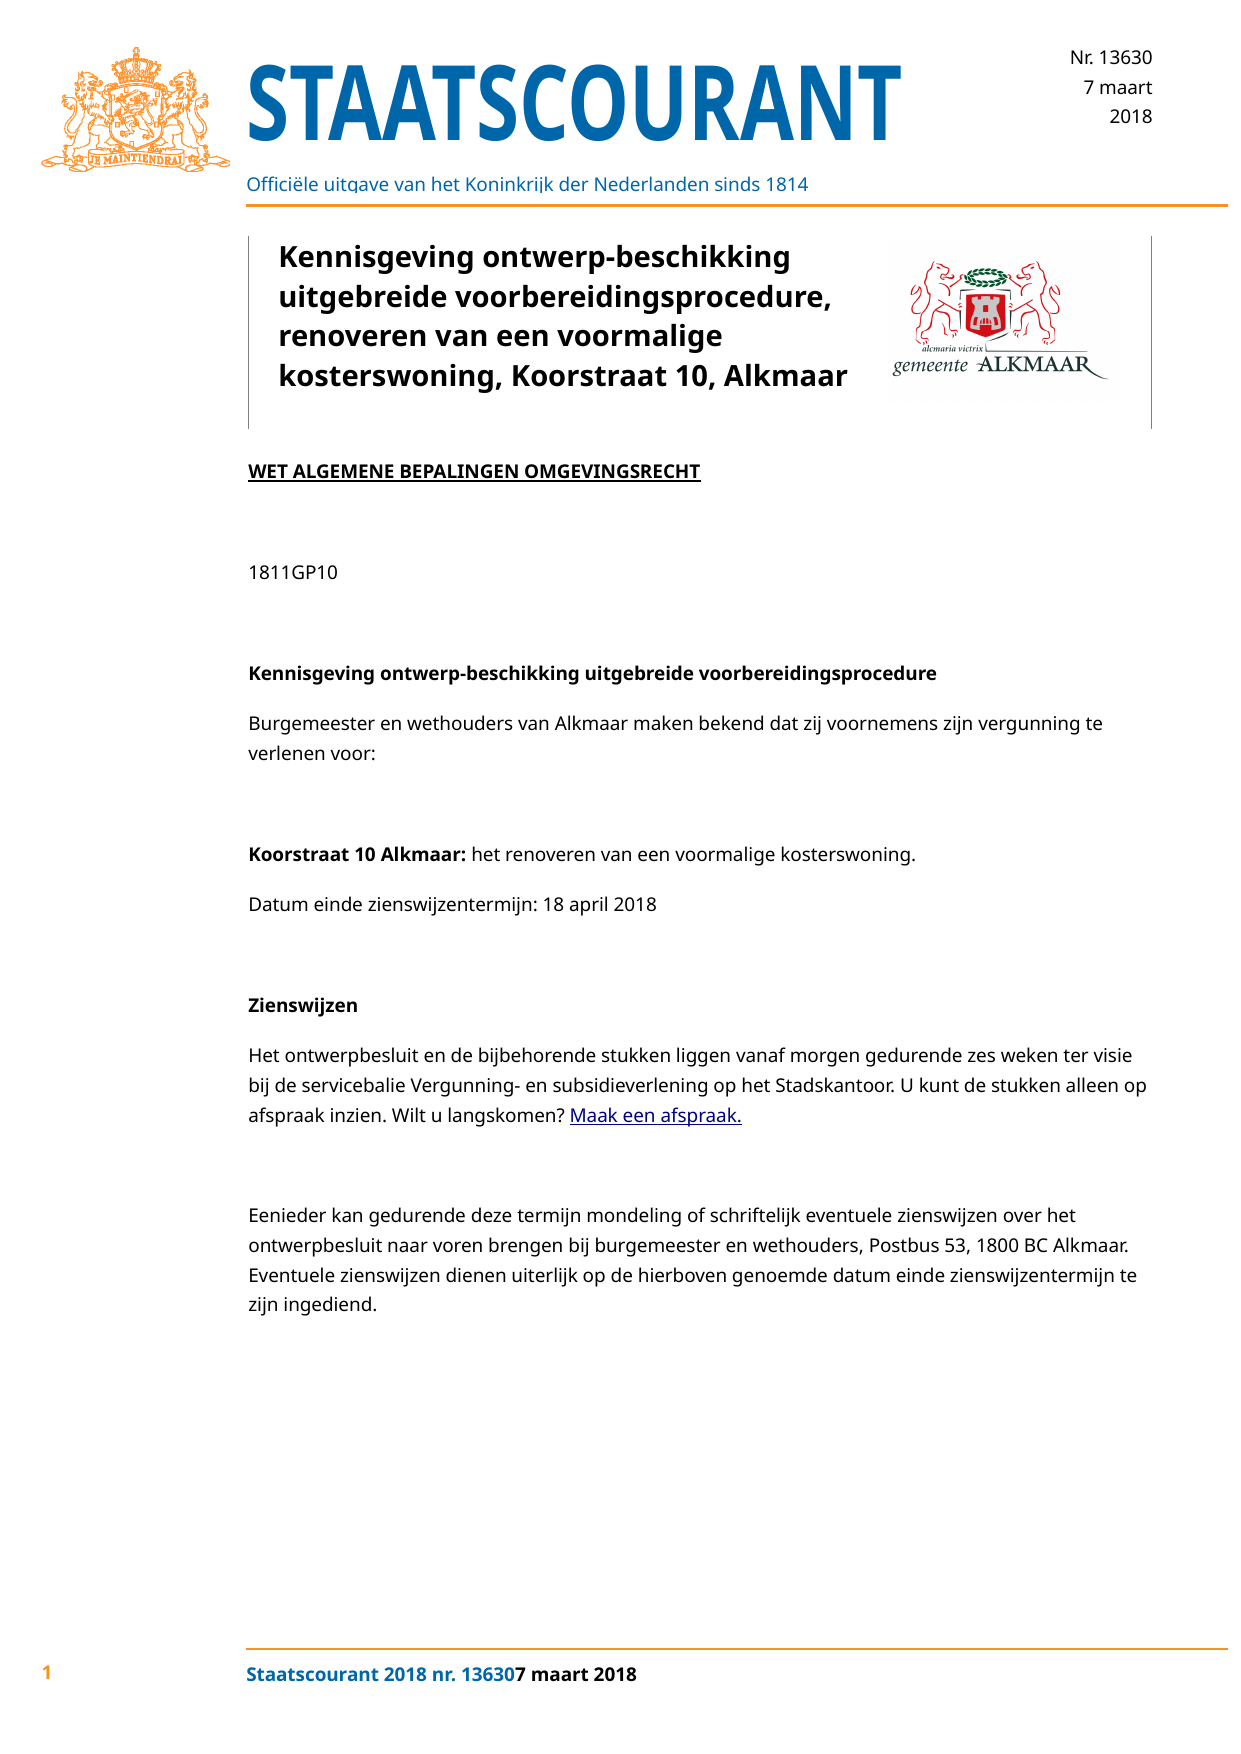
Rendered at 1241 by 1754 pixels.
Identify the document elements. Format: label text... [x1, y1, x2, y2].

table_header [850, 236, 1151, 429]
table_header Kennisgeving ontwerp-beschikking uitgebreide voorbereidingsprocedure, renoveren van een voormalige kosterswoning, Koorstraat 10, Alkmaar [249, 236, 850, 429]
text Koorstraat 10 Alkmaar: het renoveren van een voormalige kosterswoning. [248, 841, 1152, 867]
picture [882, 236, 1119, 404]
text 1811GP10 [248, 559, 1152, 585]
text Kennisgeving ontwerp-beschikking uitgebreide voorbereidingsprocedure [248, 660, 1152, 686]
text Zienswijzen [248, 992, 1152, 1018]
picture [41, 47, 231, 172]
text Het ontwerpbesluit en de bijbehorende stukken liggen vanaf morgen gedurende zes weken ter visie bij de servicebalie Vergunning- en subsidieverlening op het Stadskantoor. U kunt de stukken alleen op afspraak inzien. Wilt u langskomen? Maak een afspraak. [248, 1043, 1152, 1128]
text Eenieder kan gedurende deze termijn mondeling of schriftelijk eventuele zienswijzen over het ontwerpbesluit naar voren brengen bij burgemeester en wethouders, Postbus 53, 1800 BC Alk­maar. Eventuele zienswijzen dienen uiterlijk op de hierboven genoemde datum einde zienswijzentermijn te zijn ingediend. [248, 1203, 1152, 1317]
text Burgemeester en wethouders van Alkmaar maken bekend dat zij voornemens zijn vergunning te verlenen voor: [248, 711, 1152, 766]
text WET ALGEMENE BEPALINGEN OMGEVINGSRECHT [248, 458, 1152, 484]
text Datum einde zienswijzentermijn: 18 april 2018 [248, 891, 1152, 917]
